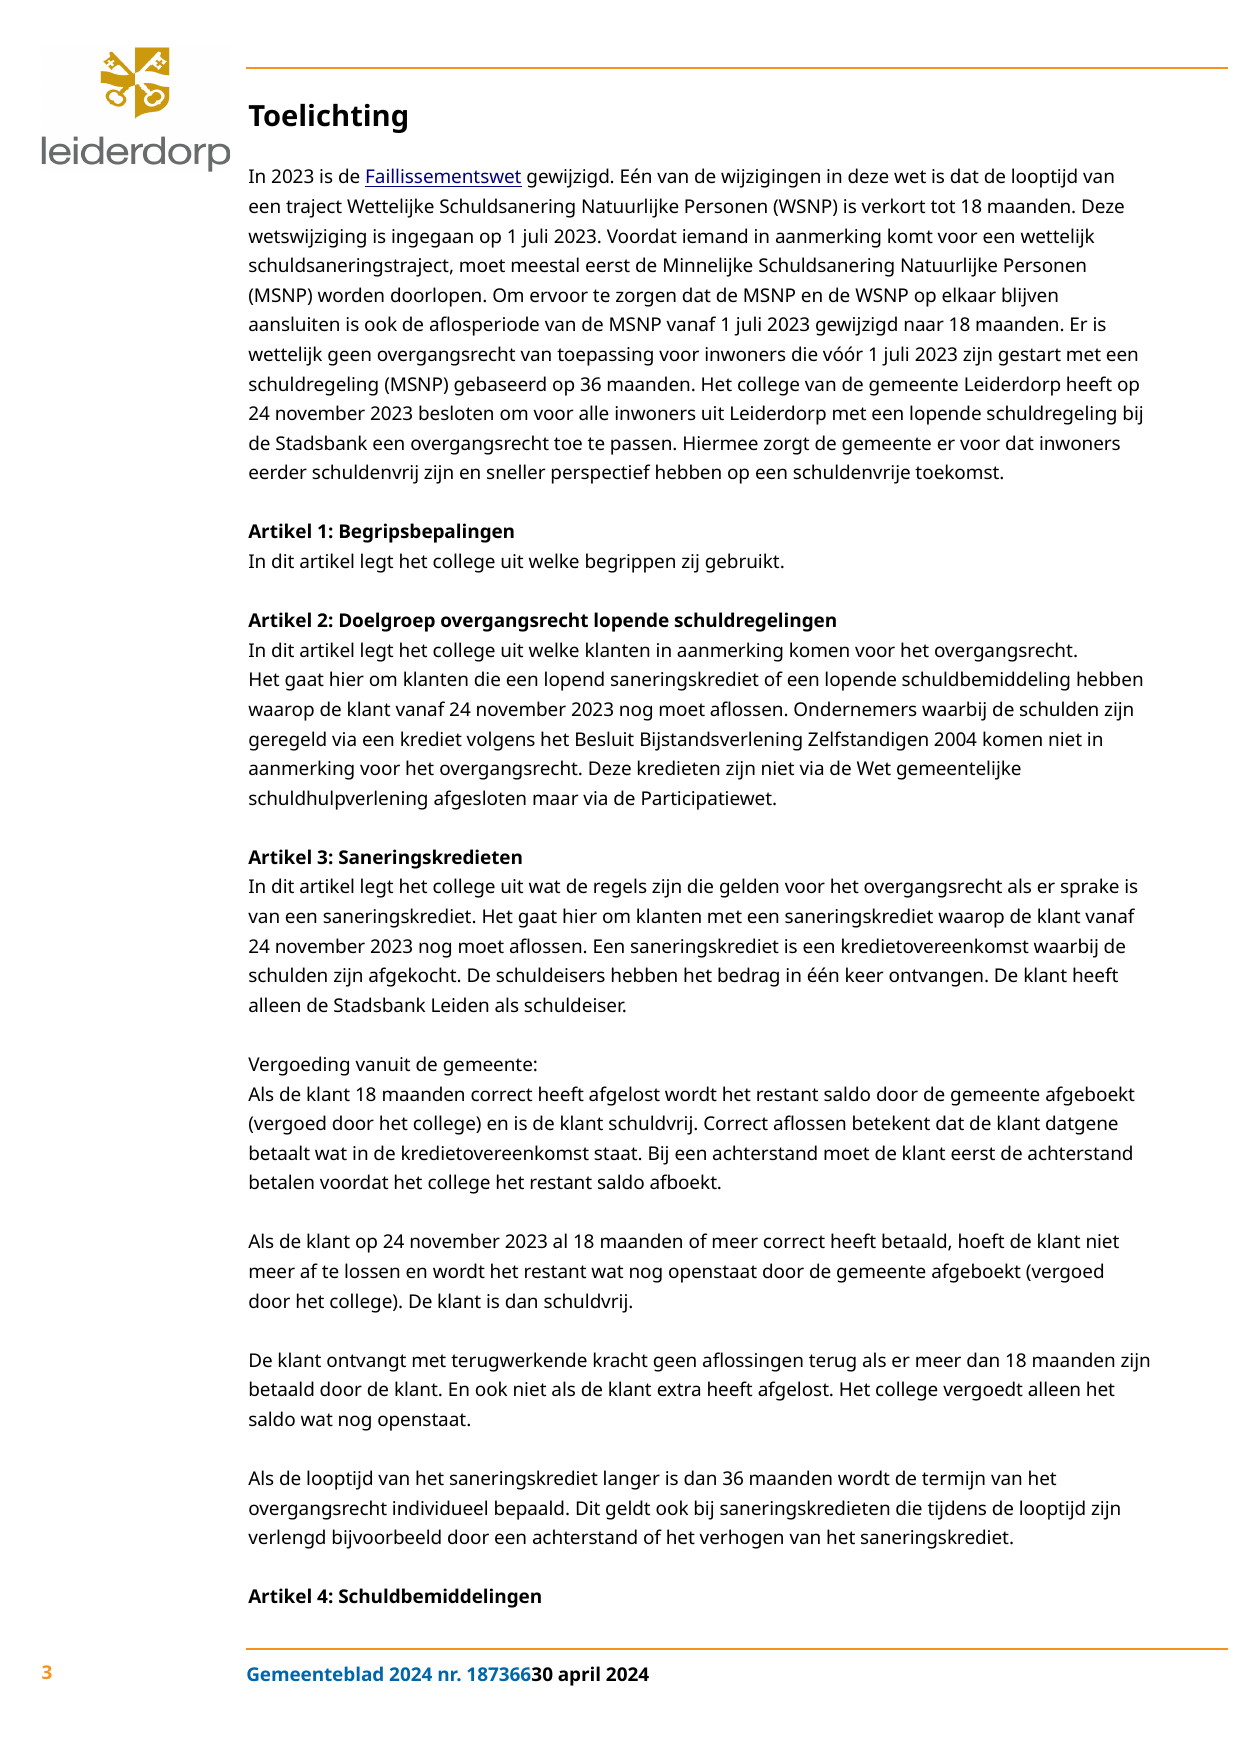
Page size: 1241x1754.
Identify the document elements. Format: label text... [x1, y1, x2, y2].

text Als de klant 18 maanden correct heeft afgelost wordt het restant saldo door de gemeente afgeboekt (vergoed door het college) en is de klant schuldvrij. Correct aflossen betekent dat de klant datgene betaalt wat in de kredietovereenkomst staat. Bij een achterstand moet de klant eerst de achterstand betalen voordat het college het restant saldo afboekt. [248, 1081, 1152, 1195]
text Artikel 1: Begripsbepalingen [248, 519, 1152, 544]
text In dit artikel legt het college uit wat de regels zijn die gelden voor het overgangsrecht als er sprake is van een saneringskrediet. Het gaat hier om klanten met een saneringskrediet waarop de klant vanaf 24 november 2023 nog moet aflossen. Een saneringskrediet is een kredietovereenkomst waarbij de schulden zijn afgekocht. De schuldeisers hebben het bedrag in één keer ontvangen. De klant heeft alleen de Stadsbank Leiden als schuldeiser. [248, 874, 1152, 1018]
text Artikel 4: Schuldbemiddelingen [248, 1584, 1152, 1609]
text De klant ontvangt met terugwerkende kracht geen aflossingen terug als er meer dan 18 maanden zijn betaald door de klant. En ook niet als de klant extra heeft afgelost. Het college vergoedt alleen het saldo wat nog openstaat. [248, 1347, 1152, 1432]
text In 2023 is de Faillissementswet gewijzigd. Eén van de wijzigingen in deze wet is dat de looptijd van een traject Wettelijke Schuldsanering Natuurlijke Personen (WSNP) is verkort tot 18 maanden. Deze wetswijziging is ingegaan op 1 juli 2023. Voordat iemand in aanmerking komt voor een wettelijk schuldsaneringstraject, moet meestal eerst de Minnelijke Schuldsanering Natuurlijke Personen (MSNP) worden doorlopen. Om ervoor te zorgen dat de MSNP en de WSNP op elkaar blijven aansluiten is ook de aflosperiode van de MSNP vanaf 1 juli 2023 gewijzigd naar 18 maanden. Er is wettelijk geen overgangsrecht van toepassing voor inwoners die vóór 1 juli 2023 zijn gestart met een schuldregeling (MSNP) gebaseerd op 36 maanden. Het college van de gemeente Leiderdorp heeft op 24 november 2023 besloten om voor alle inwoners uit Leiderdorp met een lopende schuldregeling bij de Stadsbank een overgangsrecht toe te passen. Hiermee zorgt de gemeente er voor dat inwoners eerder schuldenvrij zijn en sneller perspectief hebben op een schuldenvrije toekomst. [248, 164, 1152, 485]
text Als de klant op 24 november 2023 al 18 maanden of meer correct heeft betaald, hoeft de klant niet meer af te lossen en wordt het restant wat nog openstaat door de gemeente afgeboekt (vergoed door het college). De klant is dan schuldvrij. [248, 1229, 1152, 1313]
text Artikel 2: Doelgroep overgangsrecht lopende schuldregelingen [248, 607, 1152, 633]
text Als de looptijd van het saneringskrediet langer is dan 36 maanden wordt de termijn van het overgangsrecht individueel bepaald. Dit geldt ook bij saneringskredieten die tijdens de looptijd zijn verlengd bijvoorbeeld door een achterstand of het verhogen van het saneringskrediet. [248, 1465, 1152, 1550]
text Toelichting [248, 95, 1152, 134]
text Vergoeding vanuit de gemeente: [248, 1051, 1152, 1077]
text Artikel 3: Saneringskredieten [248, 844, 1152, 870]
text In dit artikel legt het college uit welke klanten in aanmerking komen voor het overgangsrecht. [248, 637, 1152, 663]
text Het gaat hier om klanten die een lopend saneringskrediet of een lopende schuldbemiddeling hebben waarop de klant vanaf 24 november 2023 nog moet aflossen. Ondernemers waarbij de schulden zijn geregeld via een krediet volgens het Besluit Bijstandsverlening Zelfstandigen 2004 komen niet in aanmerking voor het overgangsrecht. Deze kredieten zijn niet via de Wet gemeentelijke schuldhulpverlening afgesloten maar via de Participatiewet. [248, 667, 1152, 811]
text In dit artikel legt het college uit welke begrippen zij gebruikt. [248, 548, 1152, 574]
picture [41, 47, 231, 172]
